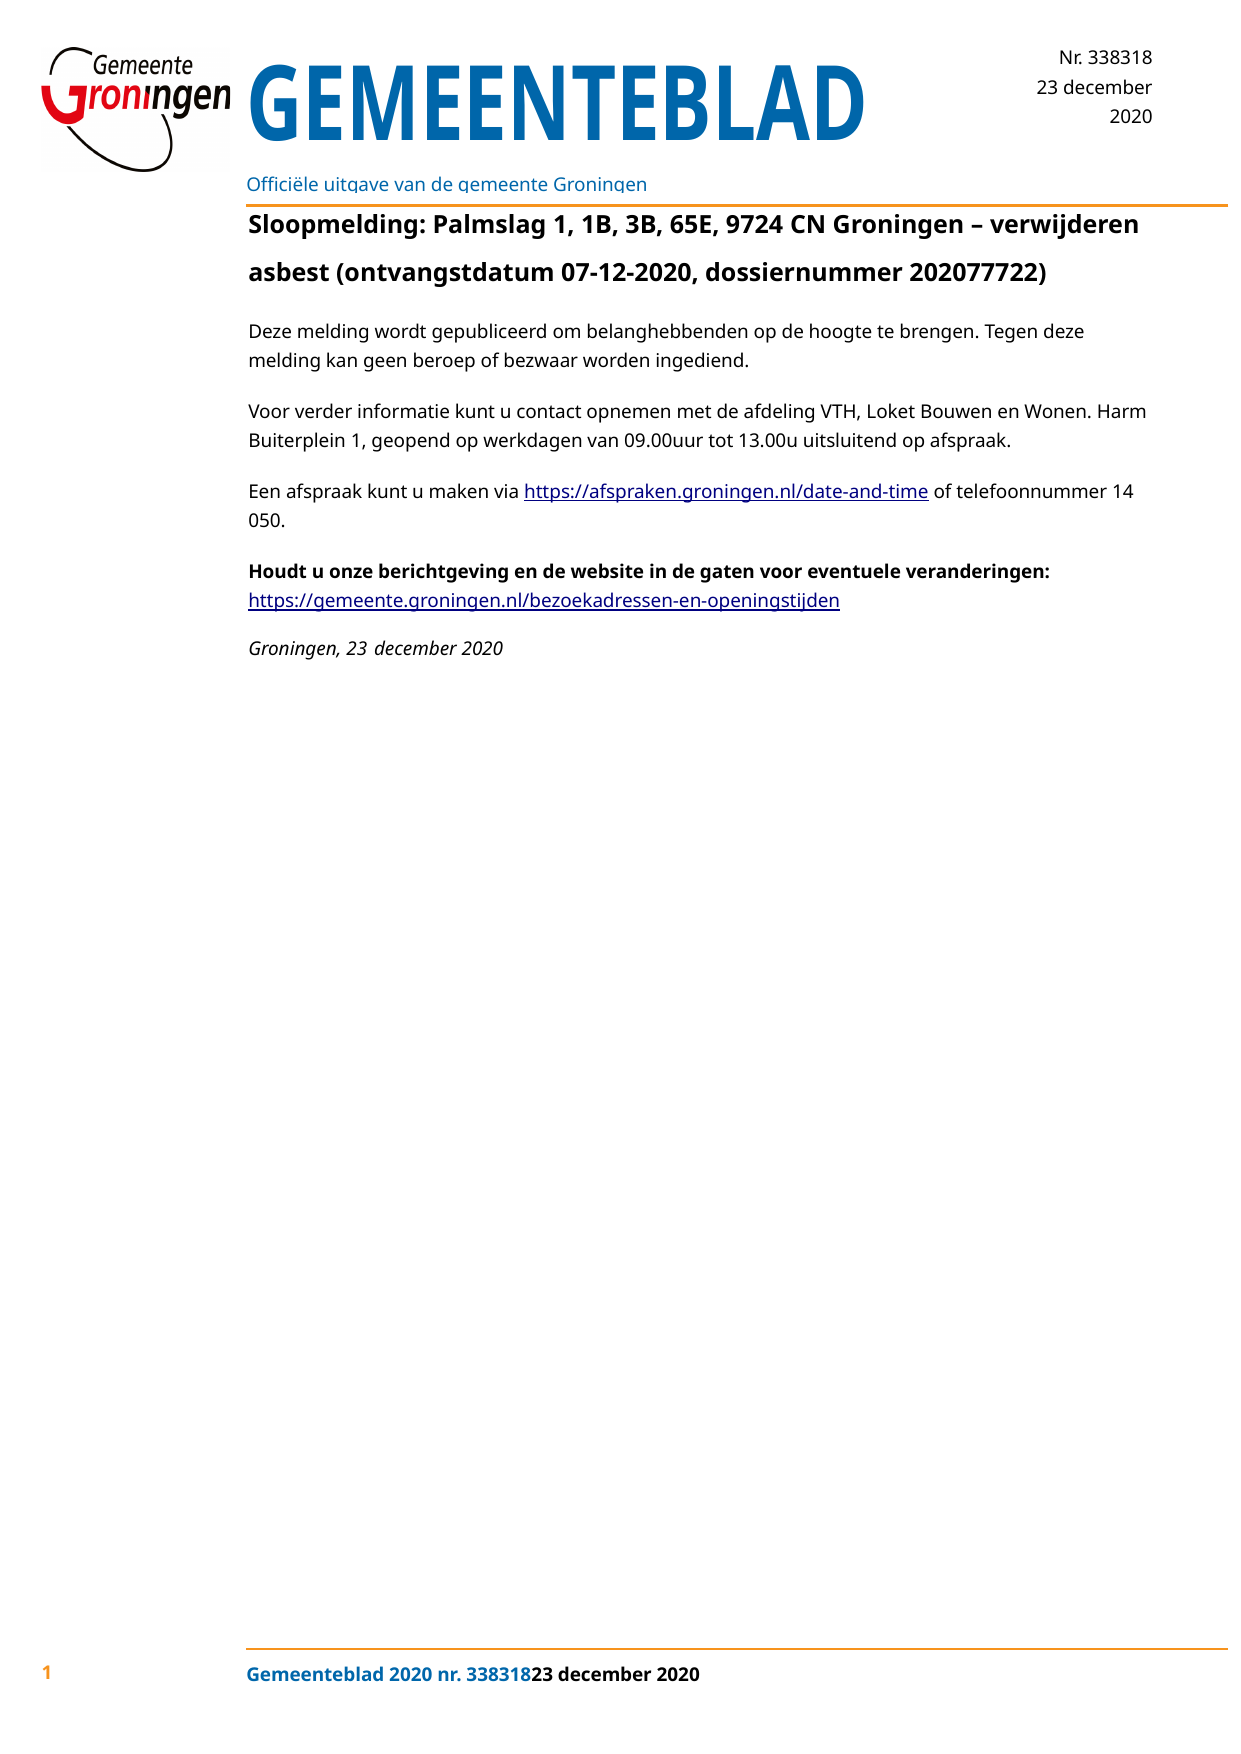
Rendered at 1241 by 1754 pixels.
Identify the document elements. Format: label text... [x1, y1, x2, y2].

text Deze melding wordt gepubliceerd om belanghebbenden op de hoogte te brengen. Tegen deze melding kan geen beroep of bezwaar worden ingediend. [248, 318, 1152, 373]
text Voor verder informatie kunt u contact opnemen met de afdeling VTH, Loket Bouwen en Wonen. Harm Buiterplein 1, geopend op werkdagen van 09.00uur tot 13.00u uitsluitend op afspraak. [248, 398, 1152, 453]
text Groningen, 23 december 2020 [248, 635, 1152, 661]
text Een afspraak kunt u maken via https://afspraken.groningen.nl/date-and-time of telefoonnummer 14 050. [248, 478, 1152, 533]
picture [41, 47, 231, 172]
text Sloopmelding: Palmslag 1, 1B, 3B, 65E, 9724 CN Groningen – verwijderen asbest (ontvangstdatum 07-12-2020, dossiernummer 202077722) [248, 207, 1152, 288]
text Houdt u onze berichtgeving en de website in de gaten voor eventuele veranderingen: https://gemeente.groningen.nl/bezoekadressen-en-openingstijden [248, 558, 1152, 613]
